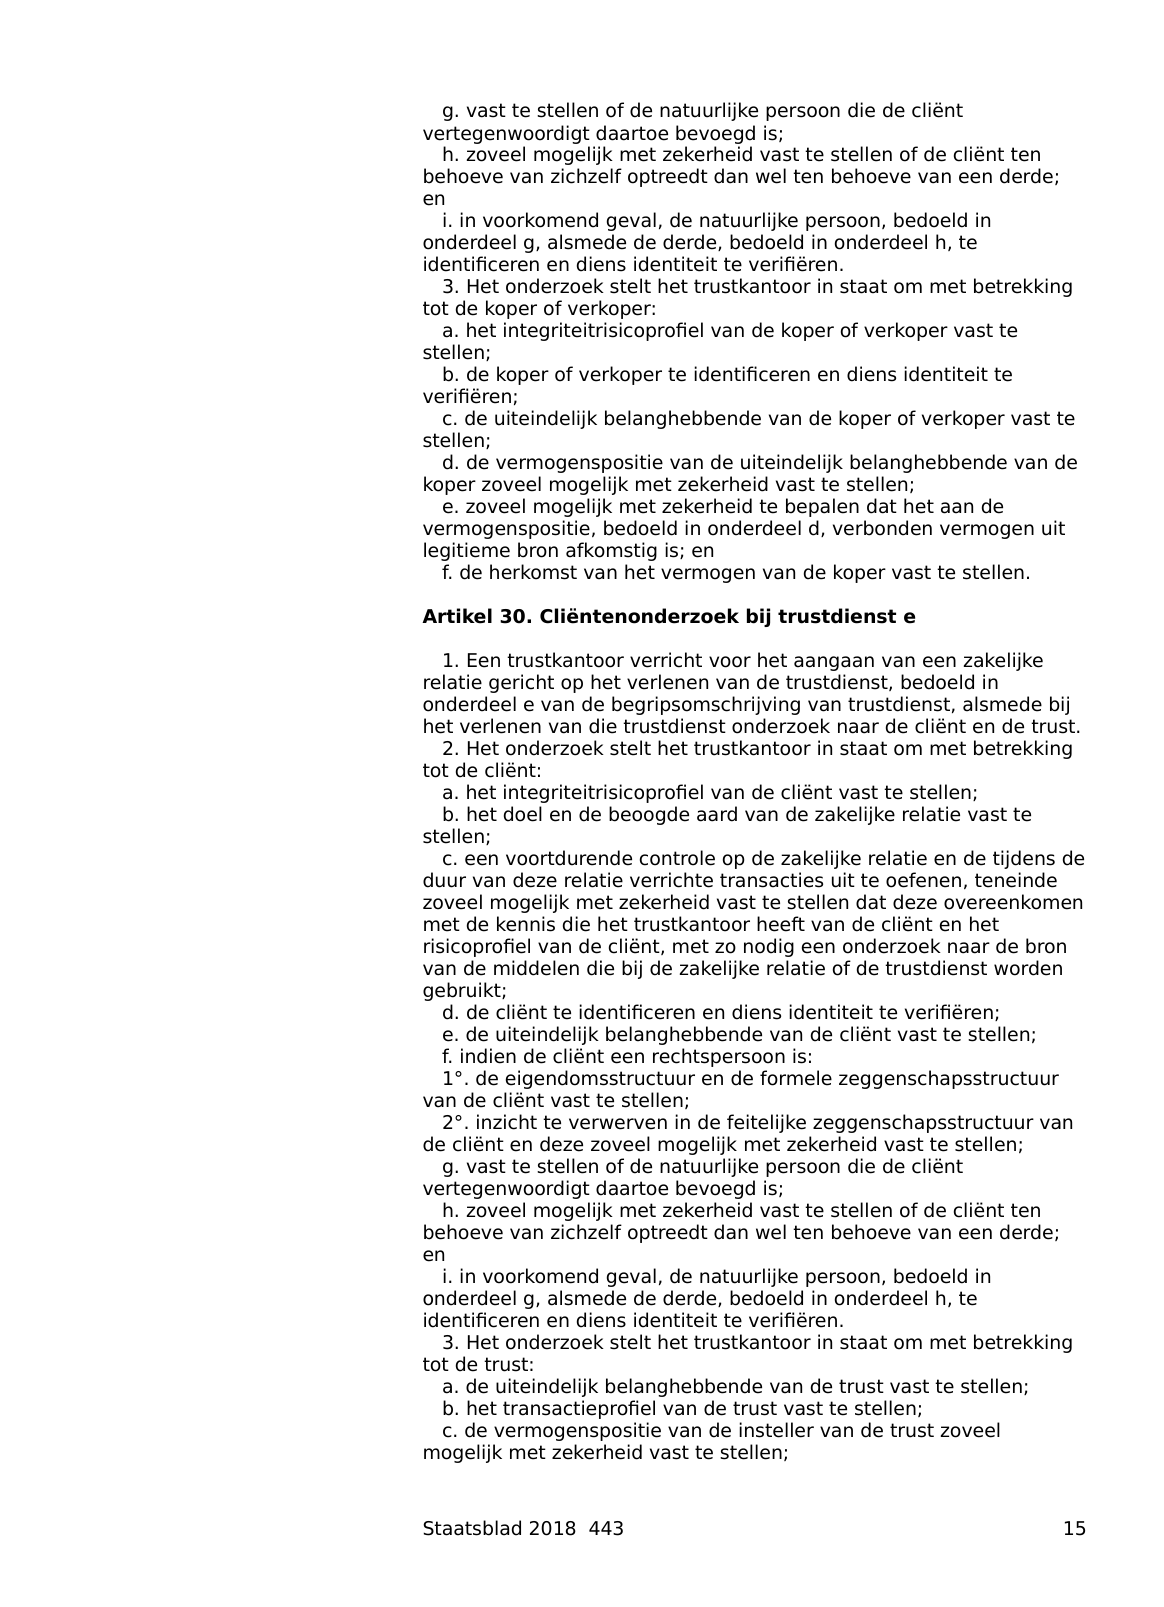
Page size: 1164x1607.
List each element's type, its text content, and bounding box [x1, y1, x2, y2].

text a. het integriteitrisicoprofiel van de cliënt vast te stellen; [422, 782, 1087, 804]
text a. de uiteindelijk belanghebbende van de trust vast te stellen; [422, 1376, 1087, 1398]
text 1. Een trustkantoor verricht voor het aangaan van een zakelijke relatie gericht op het verlenen van de trustdienst, bedoeld in onderdeel e van de begripsomschrijving van trustdienst, alsmede bij het verlenen van die trustdienst onderzoek naar de cliënt en de trust. [422, 650, 1087, 738]
text c. de vermogenspositie van de insteller van de trust zoveel mogelijk met zekerheid vast te stellen; [422, 1419, 1087, 1463]
text c. een voortdurende controle op de zakelijke relatie en de tijdens de duur van deze relatie verrichte transacties uit te oefenen, teneinde zoveel mogelijk met zekerheid vast te stellen dat deze overeenkomen met de kennis die het trustkantoor heeft van de cliënt en het risicoprofiel van de cliënt, met zo nodig een onderzoek naar de bron van de middelen die bij de zakelijke relatie of de trustdienst worden gebruikt; [422, 848, 1087, 1002]
text f. de herkomst van het vermogen van de koper vast te stellen. [422, 562, 1087, 584]
subtitle Artikel 30. Cliëntenonderzoek bij trustdienst e [422, 606, 1087, 628]
text b. de koper of verkoper te identificeren en diens identiteit te verifiëren; [422, 364, 1087, 408]
text h. zoveel mogelijk met zekerheid vast te stellen of de cliënt ten behoeve van zichzelf optreedt dan wel ten behoeve van een derde; en [422, 1200, 1087, 1266]
text f. indien de cliënt een rechtspersoon is: [422, 1046, 1087, 1068]
text i. in voorkomend geval, de natuurlijke persoon, bedoeld in onderdeel g, alsmede de derde, bedoeld in onderdeel h, te identificeren en diens identiteit te verifiëren. [422, 210, 1087, 276]
text g. vast te stellen of de natuurlijke persoon die de cliënt vertegenwoordigt daartoe bevoegd is; [422, 100, 1087, 144]
text d. de cliënt te identificeren en diens identiteit te verifiëren; [422, 1002, 1087, 1024]
text 3. Het onderzoek stelt het trustkantoor in staat om met betrekking tot de koper of verkoper: [422, 276, 1087, 320]
text d. de vermogenspositie van de uiteindelijk belanghebbende van de koper zoveel mogelijk met zekerheid vast te stellen; [422, 452, 1087, 496]
text c. de uiteindelijk belanghebbende van de koper of verkoper vast te stellen; [422, 408, 1087, 452]
text a. het integriteitrisicoprofiel van de koper of verkoper vast te stellen; [422, 320, 1087, 364]
text 2. Het onderzoek stelt het trustkantoor in staat om met betrekking tot de cliënt: [422, 738, 1087, 782]
text i. in voorkomend geval, de natuurlijke persoon, bedoeld in onderdeel g, alsmede de derde, bedoeld in onderdeel h, te identificeren en diens identiteit te verifiëren. [422, 1266, 1087, 1332]
text h. zoveel mogelijk met zekerheid vast te stellen of de cliënt ten behoeve van zichzelf optreedt dan wel ten behoeve van een derde; en [422, 144, 1087, 210]
text 1°. de eigendomsstructuur en de formele zeggenschapsstructuur van de cliënt vast te stellen; [422, 1068, 1087, 1112]
text b. het transactieprofiel van de trust vast te stellen; [422, 1398, 1087, 1419]
text 2°. inzicht te verwerven in de feitelijke zeggenschapsstructuur van de cliënt en deze zoveel mogelijk met zekerheid vast te stellen; [422, 1112, 1087, 1156]
text e. zoveel mogelijk met zekerheid te bepalen dat het aan de vermogenspositie, bedoeld in onderdeel d, verbonden vermogen uit legitieme bron afkomstig is; en [422, 496, 1087, 562]
text 3. Het onderzoek stelt het trustkantoor in staat om met betrekking tot de trust: [422, 1332, 1087, 1376]
text b. het doel en de beoogde aard van de zakelijke relatie vast te stellen; [422, 804, 1087, 848]
text g. vast te stellen of de natuurlijke persoon die de cliënt vertegenwoordigt daartoe bevoegd is; [422, 1156, 1087, 1200]
text e. de uiteindelijk belanghebbende van de cliënt vast te stellen; [422, 1024, 1087, 1046]
